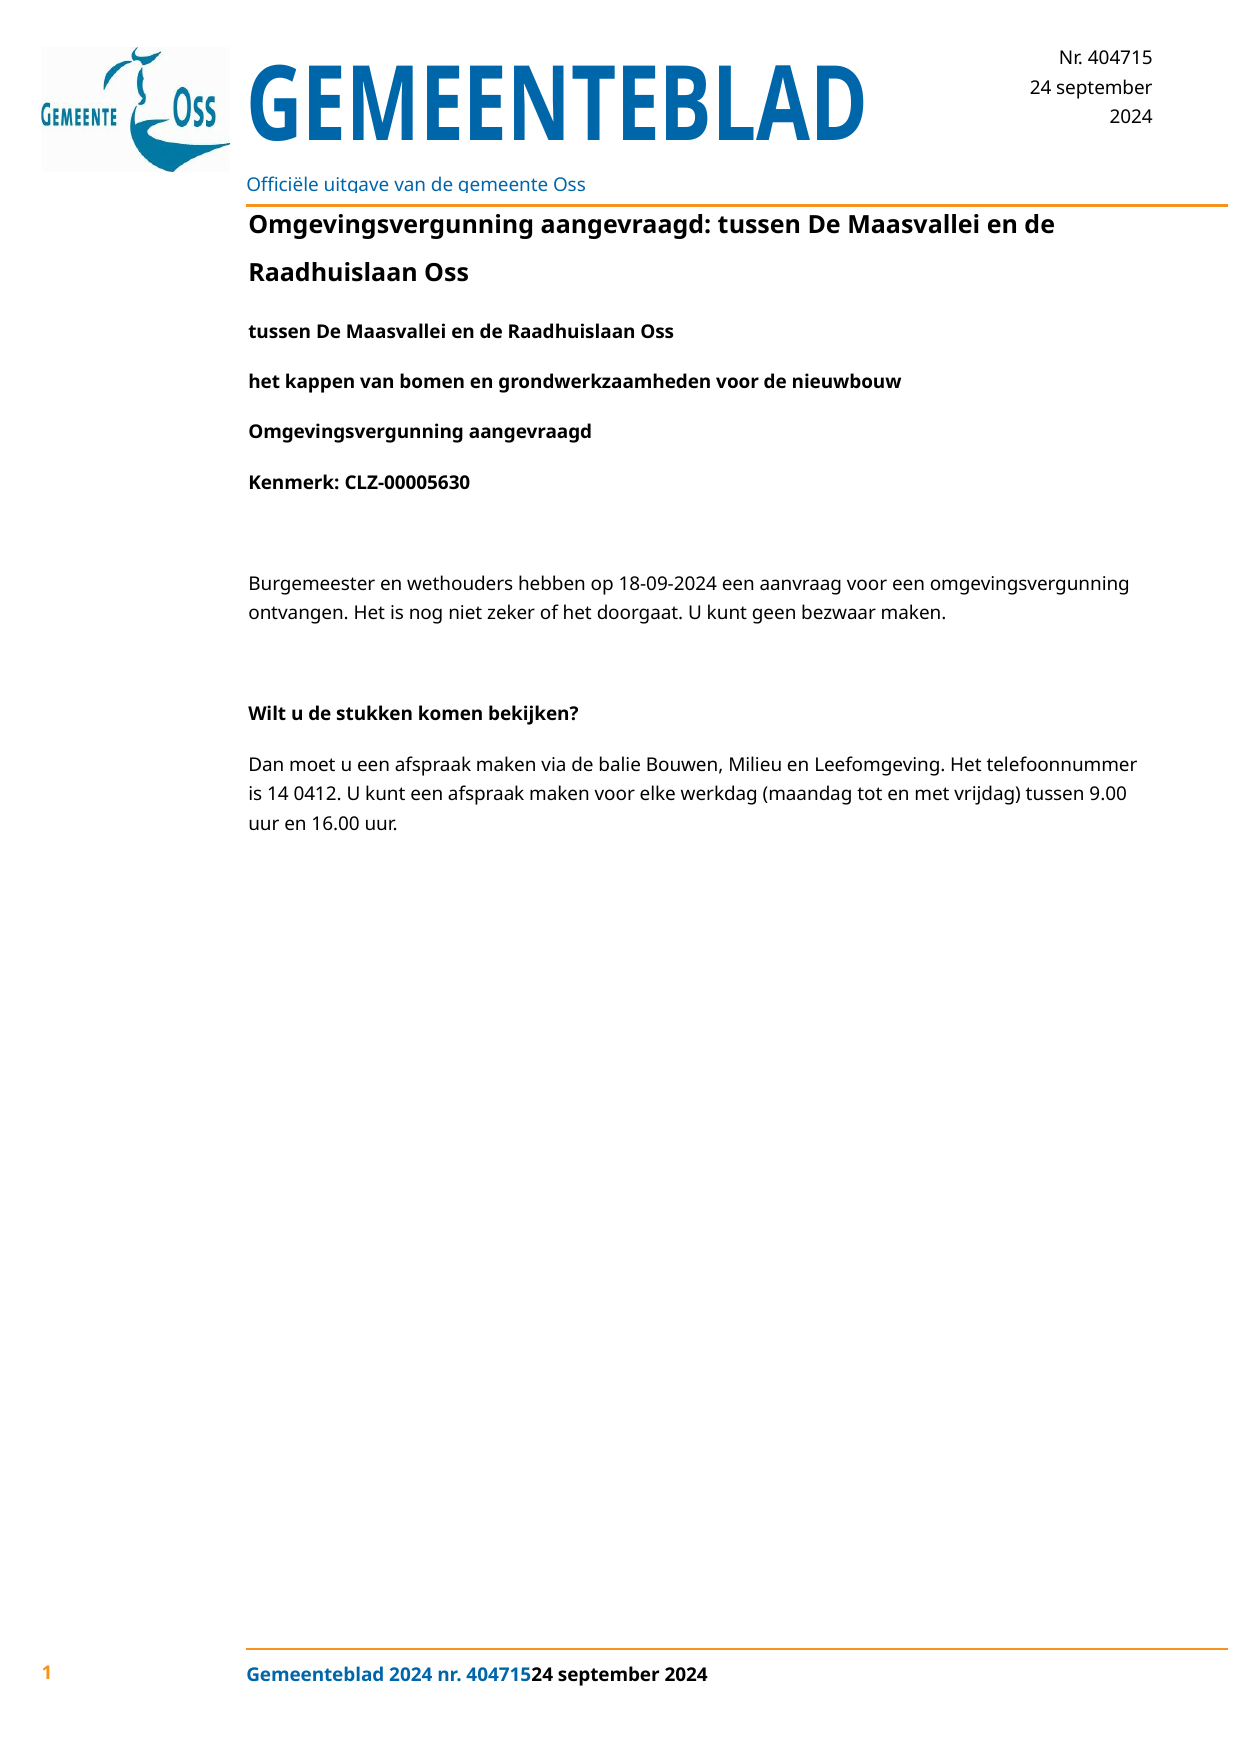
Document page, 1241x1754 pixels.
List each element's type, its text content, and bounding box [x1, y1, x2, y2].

text Kenmerk: CLZ-00005630 [248, 469, 1152, 495]
picture [41, 47, 231, 172]
text Omgevingsvergunning aangevraagd [248, 419, 1152, 444]
text Dan moet u een afspraak maken via de balie Bouwen, Milieu en Leefomgeving. Het telefoonnummer is 14 0412. U kunt een afspraak maken voor elke werkdag (maandag tot en met vrijdag) tussen 9.00 uur en 16.00 uur. [248, 751, 1152, 836]
text het kappen van bomen en grondwerkzaamheden voor de nieuwbouw [248, 368, 1152, 394]
text Omgevingsvergunning aangevraagd: tussen De Maasvallei en de Raadhuislaan Oss [248, 207, 1152, 288]
text tussen De Maasvallei en de Raadhuislaan Oss [248, 318, 1152, 344]
text Wilt u de stukken komen bekijken? [248, 700, 1152, 726]
text Burgemeester en wethouders hebben op 18-09-2024 een aanvraag voor een omgevingsvergunning ontvangen. Het is nog niet zeker of het doorgaat. U kunt geen bezwaar maken. [248, 570, 1152, 625]
